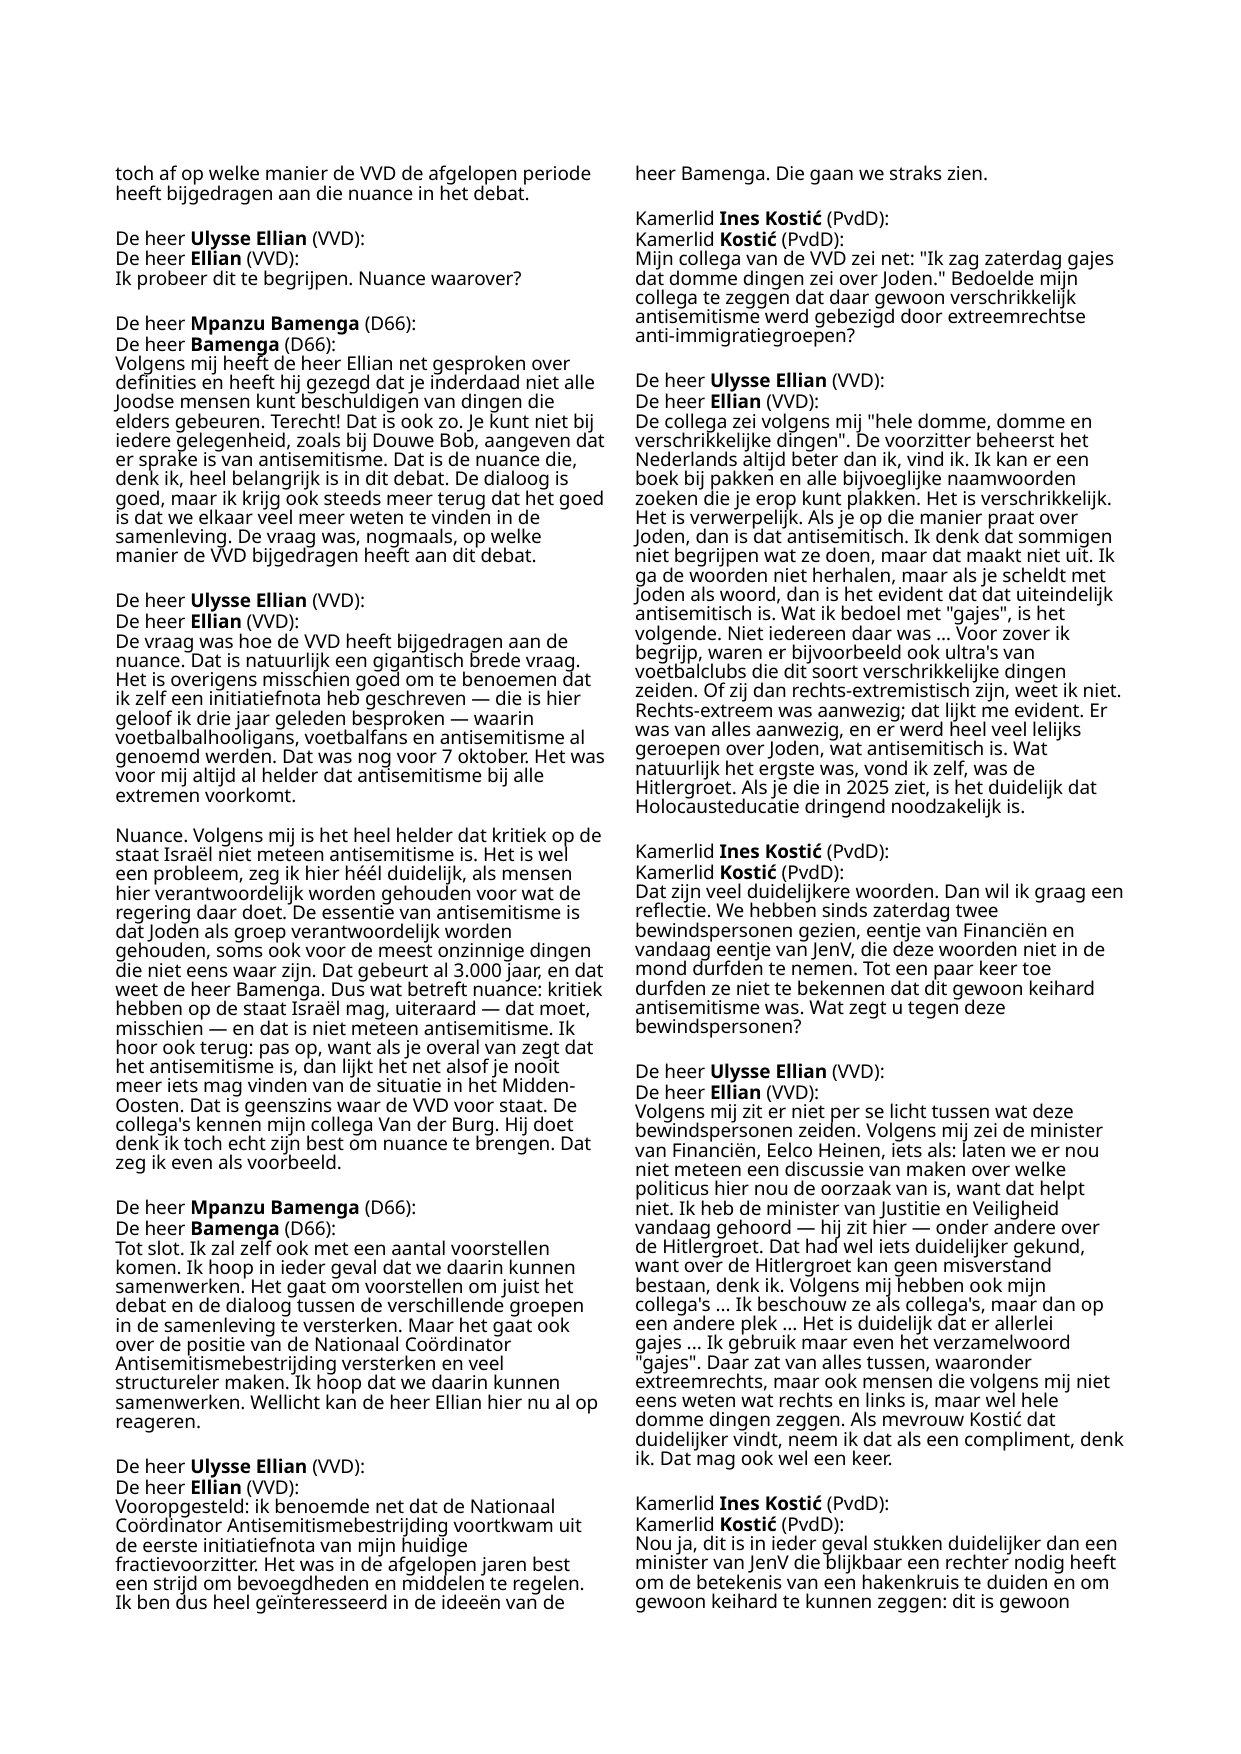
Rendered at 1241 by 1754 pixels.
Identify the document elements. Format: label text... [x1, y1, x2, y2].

text Kamerlid Ines Kostić (PvdD): [635, 205, 1125, 231]
text Kamerlid Kostić (PvdD): [635, 231, 1125, 250]
text De heer Ulysse Ellian (VVD): [635, 368, 1125, 393]
text Kamerlid Ines Kostić (PvdD): [635, 838, 1125, 864]
text Kamerlid Ines Kostić (PvdD): [635, 1490, 1125, 1516]
text De heer Ellian (VVD): [115, 250, 605, 270]
text De heer Mpanzu Bamenga (D66): [115, 1194, 605, 1220]
text Dat zijn veel duidelijkere woorden. Dan wil ik graag een reflectie. We hebben sinds zaterdag twee bewindspersonen gezien, eentje van Financiën en vandaag eentje van JenV, die deze woorden niet in de mond durfden te nemen. Tot een paar keer toe durfden ze niet te bekennen dat dit gewoon keihard antisemitisme was. Wat zegt u tegen deze bewindspersonen? [635, 883, 1125, 1037]
text De heer Ellian (VVD): [635, 1084, 1125, 1103]
text De heer Bamenga (D66): [115, 336, 605, 355]
text Mijn collega van de VVD zei net: "Ik zag zaterdag gajes dat domme dingen zei over Joden." Bedoelde mijn collega te zeggen dat daar gewoon verschrikkelijk antisemitisme werd gebezigd door extreemrechtse anti-immigratiegroepen? [635, 250, 1125, 347]
text De heer Bamenga (D66): [115, 1220, 605, 1239]
text Vooropgesteld: ik benoemde net dat de Nationaal Coördinator Antisemitismebestrijding voortkwam uit de eerste initiatiefnota van mijn huidige fractievoorzitter. Het was in de afgelopen jaren best een strijd om bevoegdheden en middelen te regelen. Ik ben dus heel geïnteresseerd in de ideeën van de [115, 1498, 605, 1614]
text De heer Ulysse Ellian (VVD): [115, 225, 605, 250]
text toch af op welke manier de VVD de afgelopen periode heeft bijgedragen aan die nuance in het debat. [115, 165, 605, 204]
text De heer Ulysse Ellian (VVD): [115, 588, 605, 613]
text Volgens mij heeft de heer Ellian net gesproken over definities en heeft hij gezegd dat je inderdaad niet alle Joodse mensen kunt beschuldigen van dingen die elders gebeuren. Terecht! Dat is ook zo. Je kunt niet bij iedere gelegenheid, zoals bij Douwe Bob, aangeven dat er sprake is van antisemitisme. Dat is de nuance die, denk ik, heel belangrijk is in dit debat. De dialoog is goed, maar ik krijg ook steeds meer terug dat het goed is dat we elkaar veel meer weten te vinden in de samenleving. De vraag was, nogmaals, op welke manier de VVD bijgedragen heeft aan dit debat. [115, 355, 605, 567]
text De heer Ulysse Ellian (VVD): [115, 1453, 605, 1479]
text De heer Ellian (VVD): [115, 1479, 605, 1498]
text De vraag was hoe de VVD heeft bijgedragen aan de nuance. Dat is natuurlijk een gigantisch brede vraag. Het is overigens misschien goed om te benoemen dat ik zelf een initiatiefnota heb geschreven — die is hier geloof ik drie jaar geleden besproken — waarin voetbalbalhooligans, voetbalfans en antisemitisme al genoemd werden. Dat was nog voor 7 oktober. Het was voor mij altijd al helder dat antisemitisme bij alle extremen voorkomt. [115, 633, 605, 806]
text De heer Ellian (VVD): [115, 613, 605, 633]
text heer Bamenga. Die gaan we straks zien. [635, 165, 1125, 184]
text Ik probeer dit te begrijpen. Nuance waarover? [115, 270, 605, 289]
text De collega zei volgens mij "hele domme, domme en verschrikkelijke dingen". De voorzitter beheerst het Nederlands altijd beter dan ik, vind ik. Ik kan er een boek bij pakken en alle bijvoeglijke naamwoorden zoeken die je erop kunt plakken. Het is verschrikkelijk. Het is verwerpelijk. Als je op die manier praat over Joden, dan is dat antisemitisch. Ik denk dat sommigen niet begrijpen wat ze doen, maar dat maakt niet uit. Ik ga de woorden niet herhalen, maar als je scheldt met Joden als woord, dan is het evident dat dat uiteindelijk antisemitisch is. Wat ik bedoel met "gajes", is het volgende. Niet iedereen daar was … Voor zover ik begrijp, waren er bijvoorbeeld ook ultra's van voetbalclubs die dit soort verschrikkelijke dingen zeiden. Of zij dan rechts-extremistisch zijn, weet ik niet. Rechts-extreem was aanwezig; dat lijkt me evident. Er was van alles aanwezig, en er werd heel veel lelijks geroepen over Joden, wat antisemitisch is. Wat natuurlijk het ergste was, vond ik zelf, was de Hitlergroet. Als je die in 2025 ziet, is het duidelijk dat Holocausteducatie dringend noodzakelijk is. [635, 413, 1125, 817]
text De heer Ellian (VVD): [635, 393, 1125, 413]
text De heer Ulysse Ellian (VVD): [635, 1058, 1125, 1084]
text De heer Mpanzu Bamenga (D66): [115, 310, 605, 336]
text Volgens mij zit er niet per se licht tussen wat deze bewindspersonen zeiden. Volgens mij zei de minister van Financiën, Eelco Heinen, iets als: laten we er nou niet meteen een discussie van maken over welke politicus hier nou de oorzaak van is, want dat helpt niet. Ik heb de minister van Justitie en Veiligheid vandaag gehoord — hij zit hier — onder andere over de Hitlergroet. Dat had wel iets duidelijker gekund, want over de Hitlergroet kan geen misverstand bestaan, denk ik. Volgens mij hebben ook mijn collega's ... Ik beschouw ze als collega's, maar dan op een andere plek ... Het is duidelijk dat er allerlei gajes ... Ik gebruik maar even het verzamelwoord "gajes". Daar zat van alles tussen, waaronder extreemrechts, maar ook mensen die volgens mij niet eens weten wat rechts en links is, maar wel hele domme dingen zeggen. Als mevrouw Kostić dat duidelijker vindt, neem ik dat als een compliment, denk ik. Dat mag ook wel een keer. [635, 1103, 1125, 1469]
text Nou ja, dit is in ieder geval stukken duidelijker dan een minister van JenV die blijkbaar een rechter nodig heeft om de betekenis van een hakenkruis te duiden en om gewoon keihard te kunnen zeggen: dit is gewoon [635, 1535, 1125, 1612]
text Nuance. Volgens mij is het heel helder dat kritiek op de staat Israël niet meteen antisemitisme is. Het is wel een probleem, zeg ik hier héél duidelijk, als mensen hier verantwoordelijk worden gehouden voor wat de regering daar doet. De essentie van antisemitisme is dat Joden als groep verantwoordelijk worden gehouden, soms ook voor de meest onzinnige dingen die niet eens waar zijn. Dat gebeurt al 3.000 jaar, en dat weet de heer Bamenga. Dus wat betreft nuance: kritiek hebben op de staat Israël mag, uiteraard — dat moet, misschien — en dat is niet meteen antisemitisme. Ik hoor ook terug: pas op, want als je overal van zegt dat het antisemitisme is, dan lijkt het net alsof je nooit meer iets mag vinden van de situatie in het Midden-Oosten. Dat is geenszins waar de VVD voor staat. De collega's kennen mijn collega Van der Burg. Hij doet denk ik toch echt zijn best om nuance te brengen. Dat zeg ik even als voorbeeld. [115, 827, 605, 1174]
text Tot slot. Ik zal zelf ook met een aantal voorstellen komen. Ik hoop in ieder geval dat we daarin kunnen samenwerken. Het gaat om voorstellen om juist het debat en de dialoog tussen de verschillende groepen in de samenleving te versterken. Maar het gaat ook over de positie van de Nationaal Coördinator Antisemitismebestrijding versterken en veel structureler maken. Ik hoop dat we daarin kunnen samenwerken. Wellicht kan de heer Ellian hier nu al op reageren. [115, 1239, 605, 1432]
text Kamerlid Kostić (PvdD): [635, 1516, 1125, 1535]
text Kamerlid Kostić (PvdD): [635, 864, 1125, 883]
